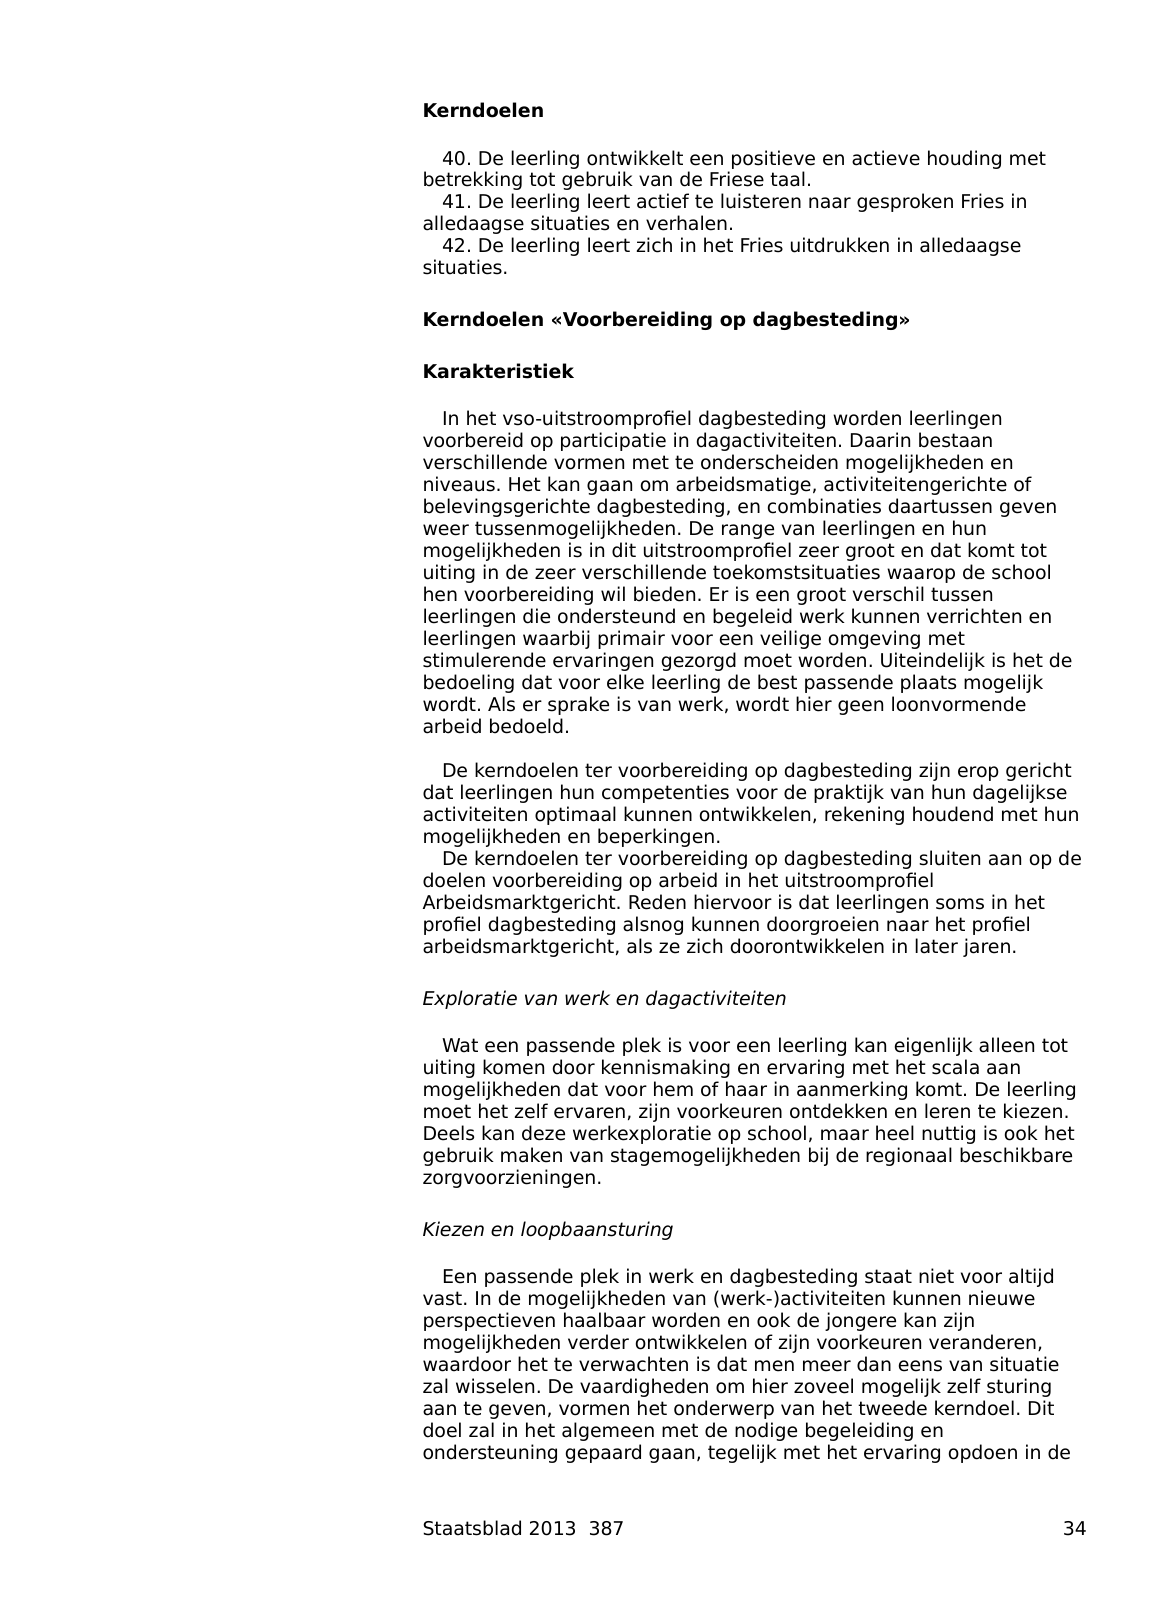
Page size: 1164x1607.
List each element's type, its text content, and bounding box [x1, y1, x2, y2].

subtitle Kerndoelen «Voorbereiding op dagbesteding» [422, 309, 1087, 331]
subtitle Kiezen en loopbaansturing [422, 1219, 1087, 1241]
text 40. De leerling ontwikkelt een positieve en actieve houding met betrekking tot gebruik van de Friese taal. [422, 147, 1087, 191]
subtitle Karakteristiek [422, 361, 1087, 383]
text In het vso-uitstroomprofiel dagbesteding worden leerlingen voorbereid op participatie in dagactiviteiten. Daarin bestaan verschillende vormen met te onderscheiden mogelijkheden en niveaus. Het kan gaan om arbeidsmatige, activiteitengerichte of belevingsgerichte dagbesteding, en combinaties daartussen geven weer tussenmogelijkheden. De range van leerlingen en hun mogelijkheden is in dit uitstroomprofiel zeer groot en dat komt tot uiting in de zeer verschillende toekomstsituaties waarop de school hen voorbereiding wil bieden. Er is een groot verschil tussen leerlingen die ondersteund en begeleid werk kunnen verrichten en leerlingen waarbij primair voor een veilige omgeving met stimulerende ervaringen gezorgd moet worden. Uiteindelijk is het de bedoeling dat voor elke leerling de best passende plaats mogelijk wordt. Als er sprake is van werk, wordt hier geen loonvormende arbeid bedoeld. [422, 408, 1087, 738]
text 41. De leerling leert actief te luisteren naar gesproken Fries in alledaagse situaties en verhalen. [422, 191, 1087, 235]
text 42. De leerling leert zich in het Fries uitdrukken in alledaagse situaties. [422, 235, 1087, 279]
text Een passende plek in werk en dagbesteding staat niet voor altijd vast. In de mogelijkheden van (werk-)activiteiten kunnen nieuwe perspectieven haalbaar worden en ook de jongere kan zijn mogelijkheden verder ontwikkelen of zijn voorkeuren veranderen, waardoor het te verwachten is dat men meer dan eens van situatie zal wisselen. De vaardigheden om hier zoveel mogelijk zelf sturing aan te geven, vormen het onderwerp van het tweede kerndoel. Dit doel zal in het algemeen met de nodige begeleiding en ondersteuning gepaard gaan, tegelijk met het ervaring opdoen in de [422, 1266, 1087, 1463]
text De kerndoelen ter voorbereiding op dagbesteding sluiten aan op de doelen voorbereiding op arbeid in het uitstroomprofiel Arbeidsmarktgericht. Reden hiervoor is dat leerlingen soms in het profiel dagbesteding alsnog kunnen doorgroeien naar het profiel arbeidsmarktgericht, als ze zich doorontwikkelen in later jaren. [422, 848, 1087, 958]
subtitle Exploratie van werk en dagactiviteiten [422, 988, 1087, 1010]
text Wat een passende plek is voor een leerling kan eigenlijk alleen tot uiting komen door kennismaking en ervaring met het scala aan mogelijkheden dat voor hem of haar in aanmerking komt. De leerling moet het zelf ervaren, zijn voorkeuren ontdekken en leren te kiezen. Deels kan deze werkexploratie op school, maar heel nuttig is ook het gebruik maken van stagemogelijkheden bij de regionaal beschikbare zorgvoorzieningen. [422, 1035, 1087, 1189]
text De kerndoelen ter voorbereiding op dagbesteding zijn erop gericht dat leerlingen hun competenties voor de praktijk van hun dagelijkse activiteiten optimaal kunnen ontwikkelen, rekening houdend met hun mogelijkheden en beperkingen. [422, 760, 1087, 848]
subtitle Kerndoelen [422, 100, 1087, 122]
